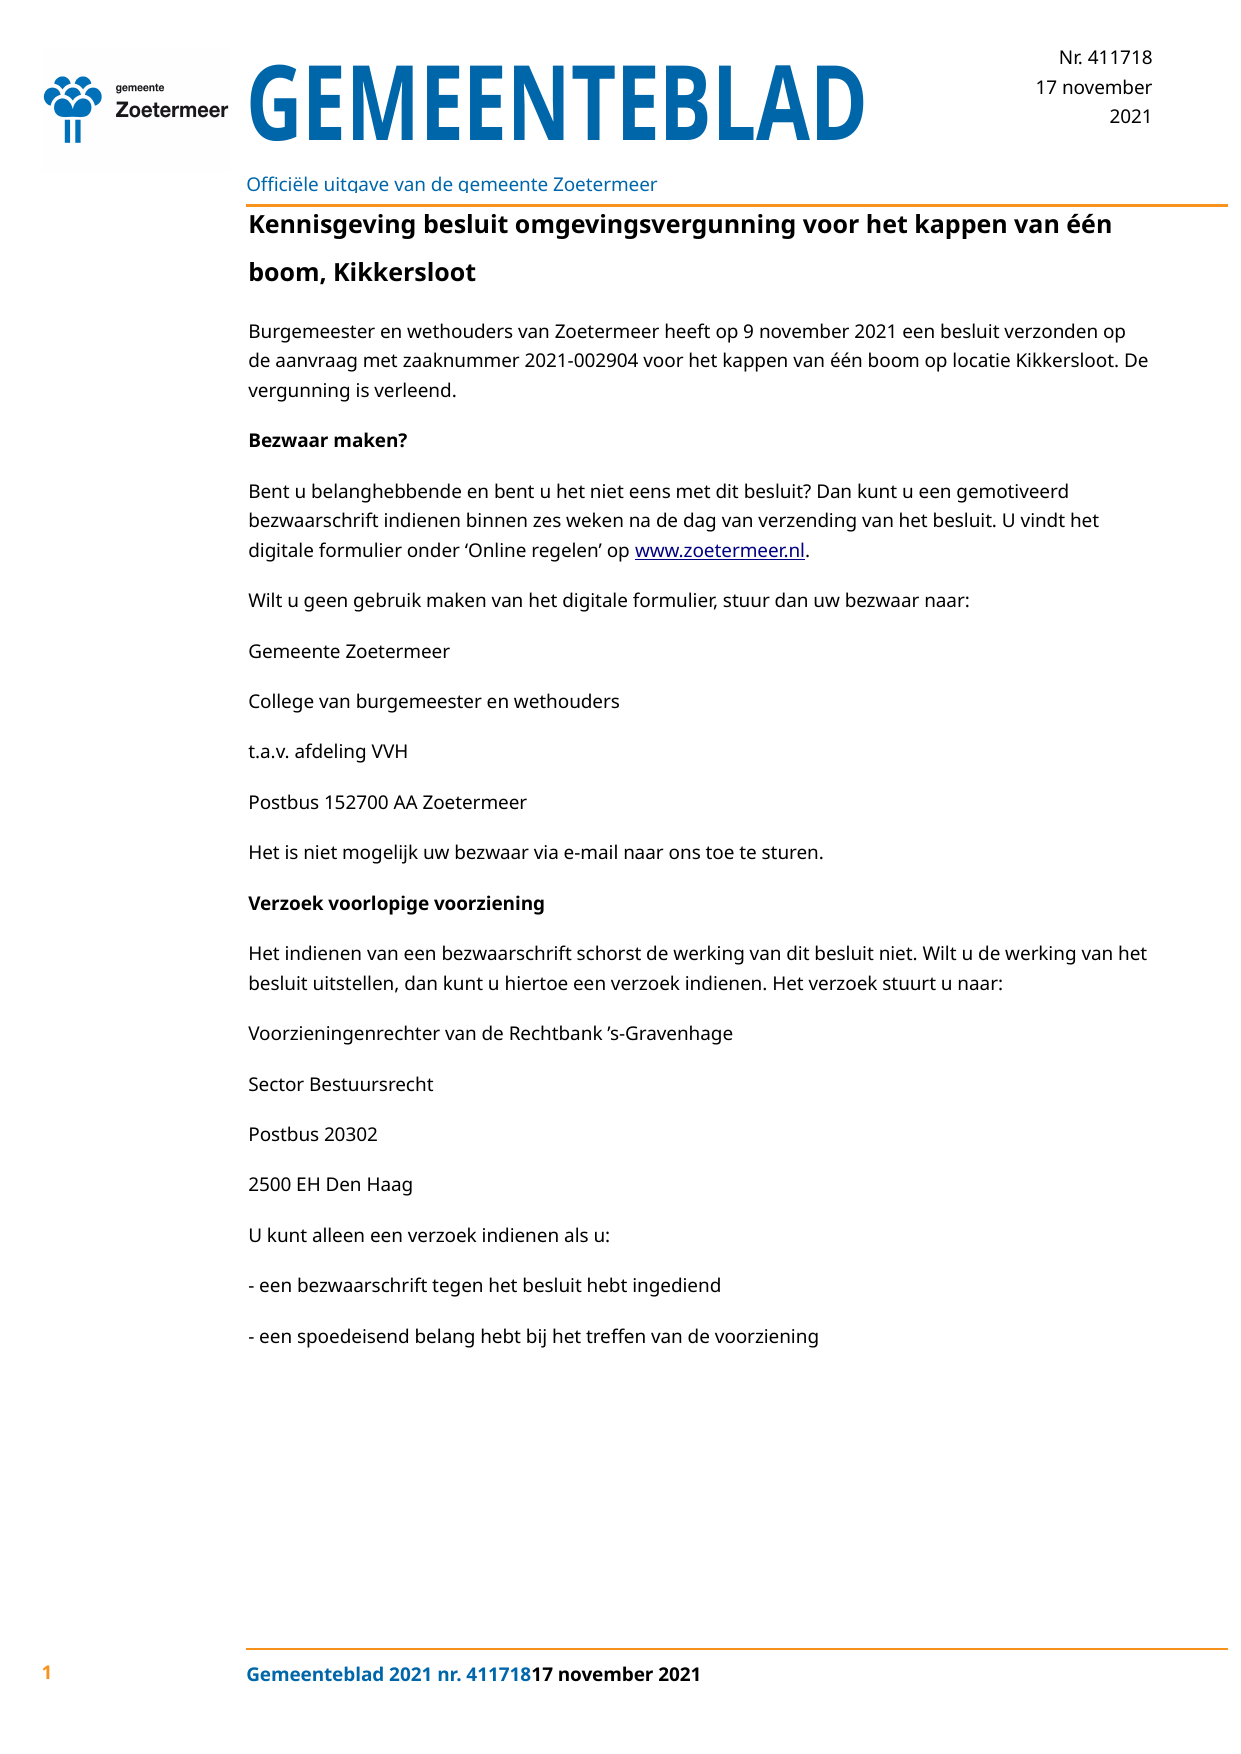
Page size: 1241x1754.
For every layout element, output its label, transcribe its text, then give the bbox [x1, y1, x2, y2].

text Wilt u geen gebruik maken van het digitale formulier, stuur dan uw bezwaar naar: [248, 587, 1152, 613]
text Postbus 152700 AA Zoetermeer [248, 789, 1152, 815]
text Gemeente Zoetermeer [248, 638, 1152, 664]
text - een bezwaarschrift tegen het besluit hebt ingediend [248, 1272, 1152, 1298]
text Sector Bestuursrecht [248, 1071, 1152, 1097]
picture [41, 47, 231, 172]
text Postbus 20302 [248, 1121, 1152, 1147]
text Kennisgeving besluit omgevingsvergunning voor het kappen van één boom, Kikkersloot [248, 207, 1152, 288]
text College van burgemeester en wethouders [248, 688, 1152, 714]
text U kunt alleen een verzoek indienen als u: [248, 1222, 1152, 1248]
text Het is niet mogelijk uw bezwaar via e-mail naar ons toe te sturen. [248, 839, 1152, 865]
text t.a.v. afdeling VVH [248, 739, 1152, 764]
text Burgemeester en wethouders van Zoetermeer heeft op 9 november 2021 een besluit verzonden op de aanvraag met zaaknummer 2021-002904 voor het kappen van één boom op locatie Kikkersloot. De vergunning is verleend. [248, 318, 1152, 403]
text 2500 EH Den Haag [248, 1172, 1152, 1197]
text Het indienen van een bezwaarschrift schorst de werking van dit besluit niet. Wilt u de werking van het besluit uitstellen, dan kunt u hiertoe een verzoek indienen. Het verzoek stuurt u naar: [248, 940, 1152, 996]
text Verzoek voorlopige voorziening [248, 890, 1152, 916]
text Bezwaar maken? [248, 427, 1152, 453]
text Bent u belanghebbende en bent u het niet eens met dit besluit? Dan kunt u een gemotiveerd bezwaarschrift indienen binnen zes weken na de dag van verzending van het besluit. U vindt het digitale formulier onder ‘Online regelen’ op www.zoetermeer.nl. [248, 478, 1152, 563]
text Voorzieningenrechter van de Rechtbank ’s-Gravenhage [248, 1020, 1152, 1046]
text - een spoedeisend belang hebt bij het treffen van de voorziening [248, 1323, 1152, 1349]
